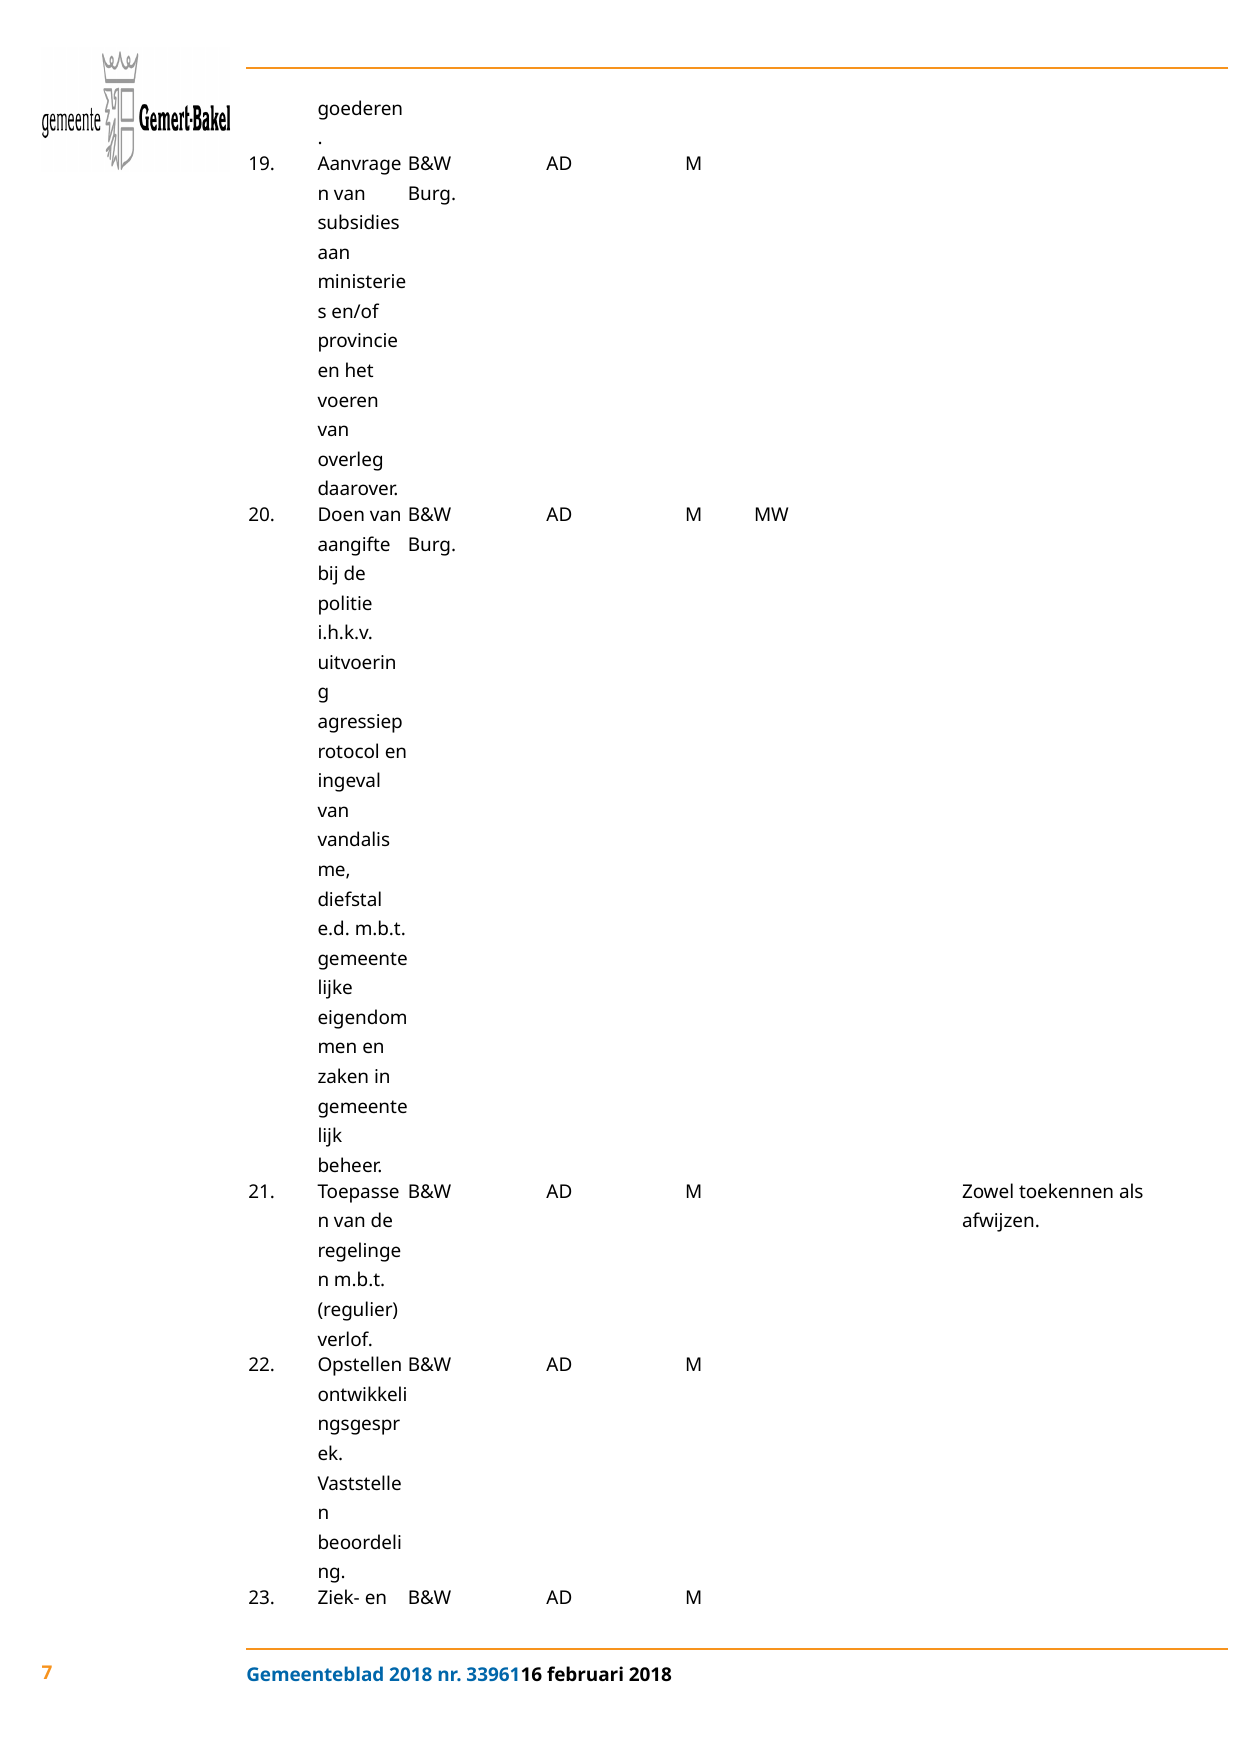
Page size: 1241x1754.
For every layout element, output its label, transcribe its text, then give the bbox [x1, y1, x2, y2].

table_cell [823, 1178, 892, 1351]
table_cell [893, 1178, 962, 1351]
table_cell [893, 95, 962, 150]
table_cell [893, 1584, 962, 1610]
table_cell [546, 95, 685, 150]
table_cell [962, 95, 1152, 150]
table_cell [823, 95, 892, 150]
table_cell [962, 150, 1152, 501]
table_cell [754, 1351, 823, 1584]
table_cell MW [754, 501, 823, 1178]
table_cell M [685, 501, 754, 1178]
table_cell Opstellen ontwikkelingsgesprek. Vaststellen beoordeling. [317, 1351, 408, 1584]
table_cell M [685, 150, 754, 501]
table_cell M [685, 1351, 754, 1584]
table_cell [962, 1584, 1152, 1610]
table_cell [754, 1178, 823, 1351]
table_cell B&W [408, 1178, 546, 1351]
table_cell [685, 95, 754, 150]
table_cell 23. [248, 1584, 317, 1610]
table_cell M [685, 1178, 754, 1351]
table_cell [754, 1584, 823, 1610]
table_cell AD [546, 1351, 685, 1584]
table_cell 22. [248, 1351, 317, 1584]
table_cell [248, 95, 317, 150]
table_cell B&W Burg. [408, 501, 546, 1178]
table_cell [962, 501, 1152, 1178]
table_cell Toepassen van de regelingen m.b.t.(regulier) verlof. [317, 1178, 408, 1351]
table_cell [893, 501, 962, 1178]
table_cell AD [546, 1584, 685, 1610]
table_cell AD [546, 501, 685, 1178]
table_cell [408, 95, 546, 150]
table_cell 19. [248, 150, 317, 501]
table_cell 20. [248, 501, 317, 1178]
table_cell [823, 501, 892, 1178]
table_cell M [685, 1584, 754, 1610]
table_cell B&W Burg. [408, 150, 546, 501]
table_cell AD [546, 1178, 685, 1351]
table_cell [754, 95, 823, 150]
table_cell 21. [248, 1178, 317, 1351]
table_cell Zowel toekennen als afwijzen. [962, 1178, 1152, 1351]
table_cell goederen. [317, 95, 408, 150]
picture [41, 47, 231, 172]
table_cell [893, 1351, 962, 1584]
table_cell B&W [408, 1351, 546, 1584]
table_cell Ziek- en [317, 1584, 408, 1610]
table_cell [754, 150, 823, 501]
table_cell [823, 1584, 892, 1610]
table_cell [962, 1351, 1152, 1584]
table_cell Doen van aangifte bij de politie i.h.k.v. uitvoering agressieprotocol en ingeval van vandalisme, diefstal e.d. m.b.t. gemeentelijke eigendommen en zaken in gemeentelijk beheer. [317, 501, 408, 1178]
table_cell Aanvragen van subsidies aan ministeries en/of provincie en het voeren van overleg daarover. [317, 150, 408, 501]
table_cell AD [546, 150, 685, 501]
table_cell [823, 1351, 892, 1584]
table_cell B&W [408, 1584, 546, 1610]
table_cell [893, 150, 962, 501]
table_cell [823, 150, 892, 501]
